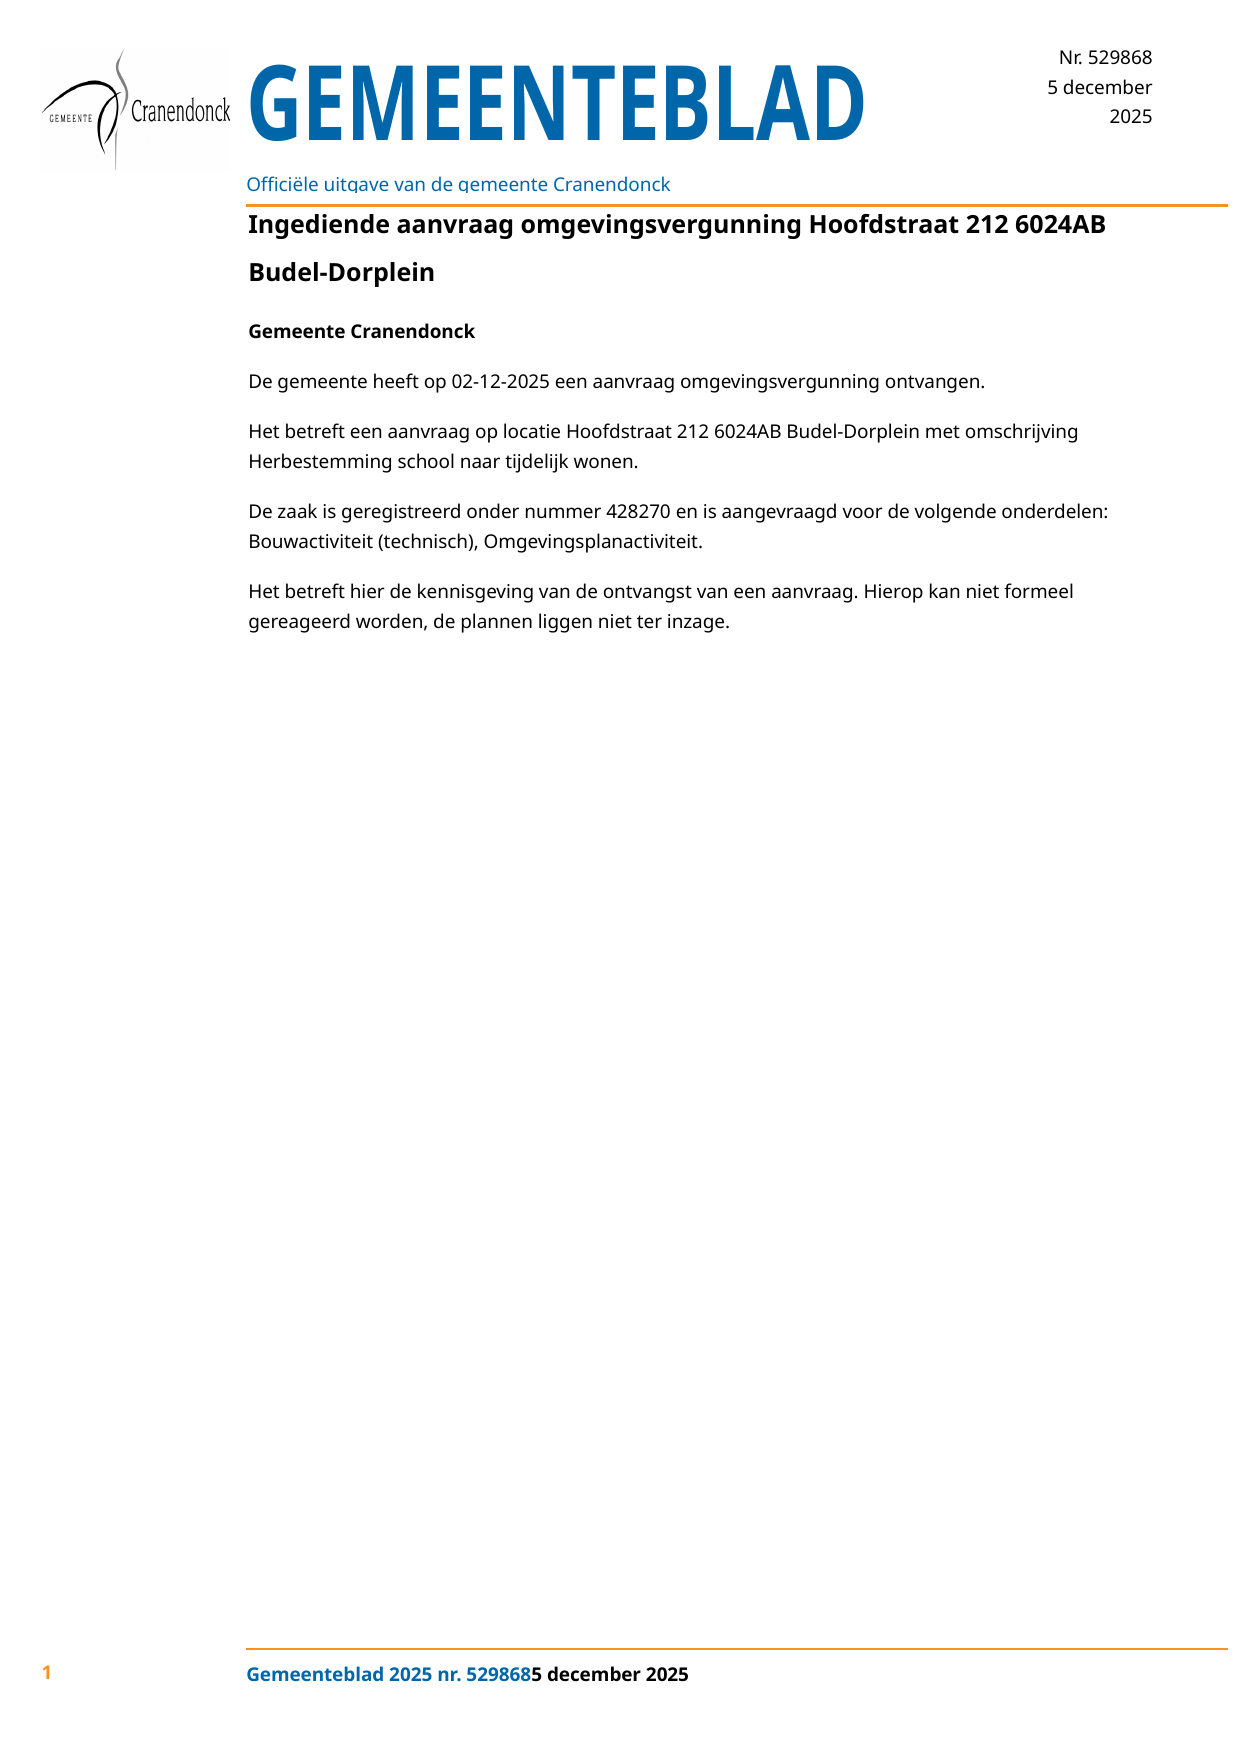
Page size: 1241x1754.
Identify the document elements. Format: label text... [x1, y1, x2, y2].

text Het betreft hier de kennisgeving van de ontvangst van een aanvraag. Hierop kan niet formeel gereageerd worden, de plannen liggen niet ter inzage. [248, 579, 1152, 634]
text De zaak is geregistreerd onder nummer 428270 en is aangevraagd voor de volgende onderdelen: Bouwactiviteit (technisch), Omgevingsplanactiviteit. [248, 499, 1152, 554]
text Het betreft een aanvraag op locatie Hoofdstraat 212 6024AB Budel-Dorplein met omschrijving Herbestemming school naar tijdelijk wonen. [248, 419, 1152, 474]
text Gemeente Cranendonck [248, 318, 1152, 344]
picture [41, 47, 231, 172]
text De gemeente heeft op 02-12-2025 een aanvraag omgevingsvergunning ontvangen. [248, 368, 1152, 394]
text Ingediende aanvraag omgevingsvergunning Hoofdstraat 212 6024AB Budel-Dorplein [248, 207, 1152, 288]
